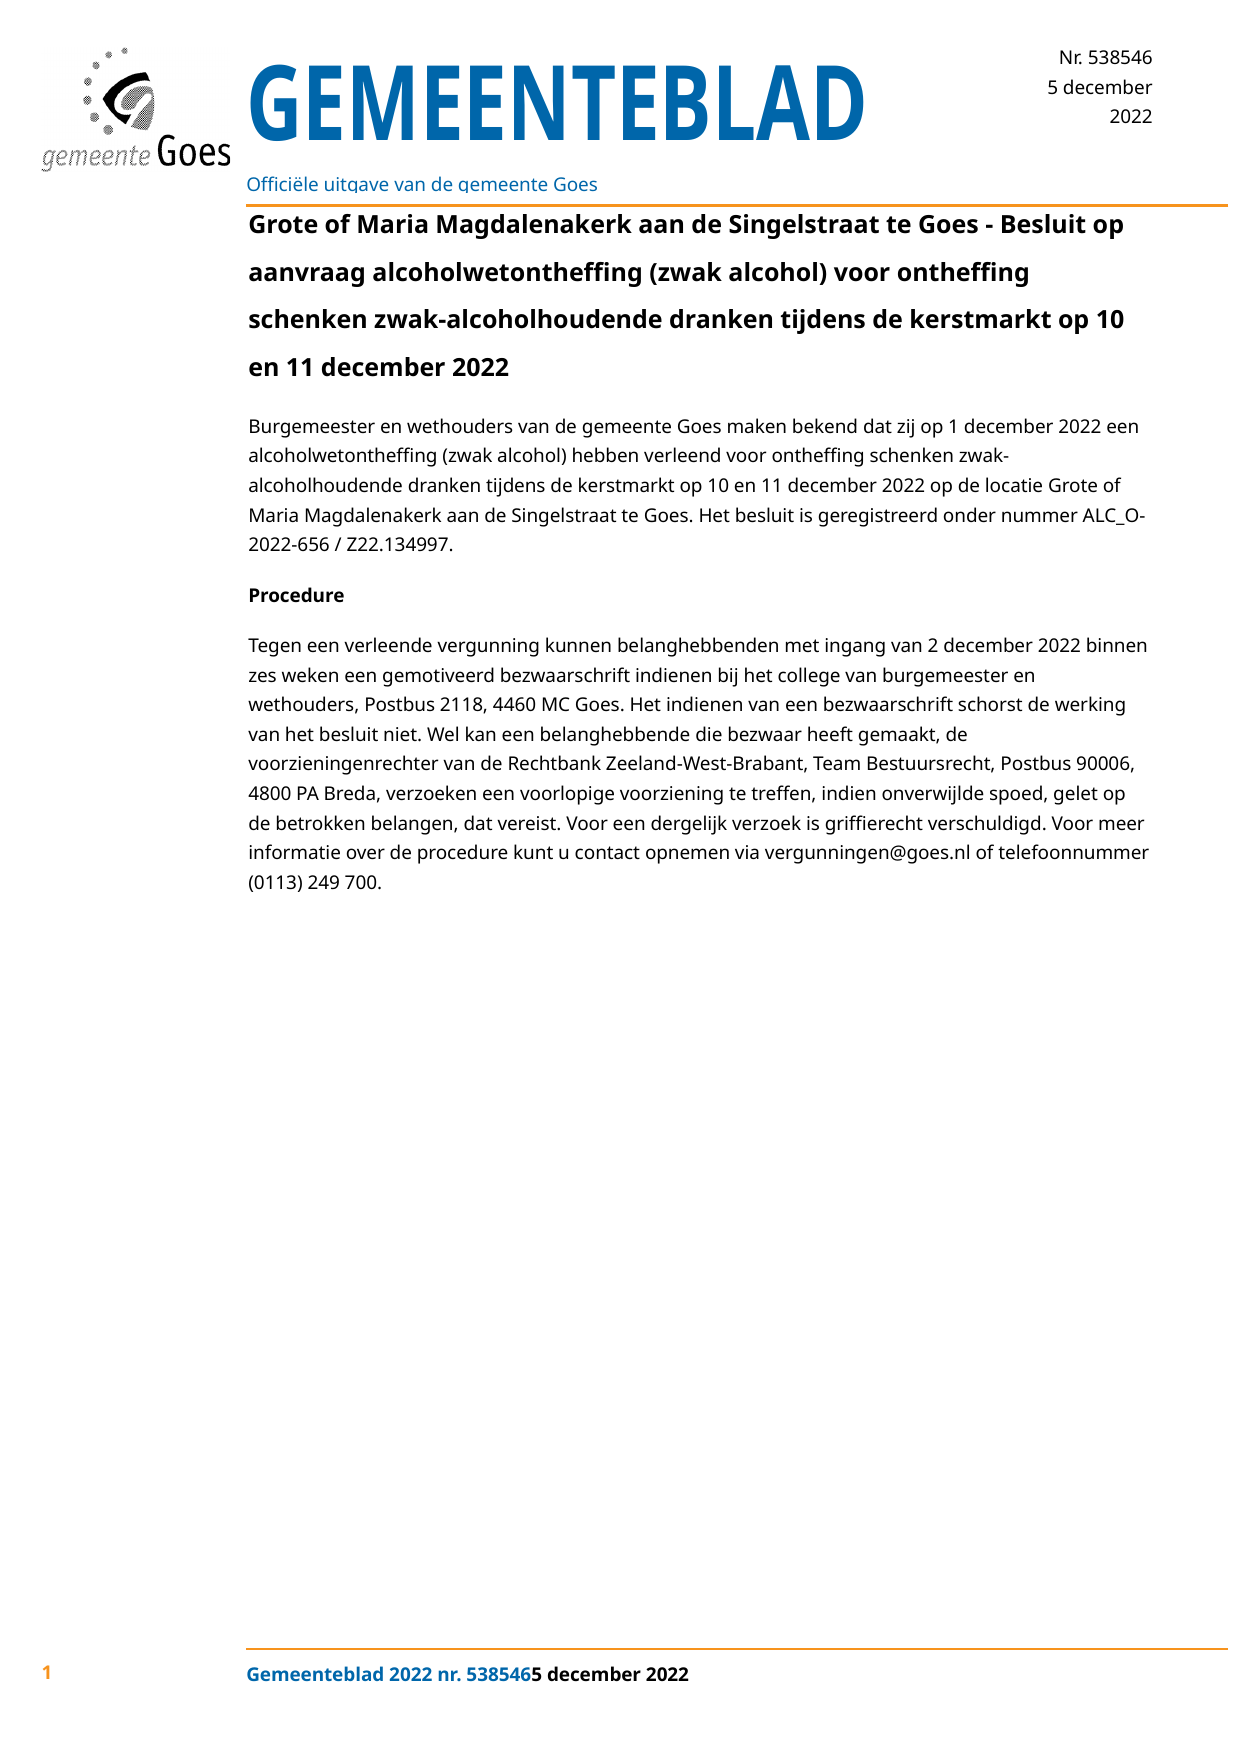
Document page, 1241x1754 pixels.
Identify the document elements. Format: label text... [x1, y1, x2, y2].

text Burgemeester en wethouders van de gemeente Goes maken bekend dat zij op 1 december 2022 een alcoholwetontheffing (zwak alcohol) hebben verleend voor ontheffing schenken zwak-alcoholhoudende dranken tijdens de kerstmarkt op 10 en 11 december 2022 op de locatie Grote of Maria Magdalenakerk aan de Singelstraat te Goes. Het besluit is geregistreerd onder nummer ALC_O-2022-656 / Z22.134997. [248, 413, 1152, 557]
text Tegen een verleende vergunning kunnen belanghebbenden met ingang van 2 december 2022 binnen zes weken een gemotiveerd bezwaarschrift indienen bij het college van burgemeester en wethouders, Postbus 2118, 4460 MC Goes. Het indienen van een bezwaarschrift schorst de werking van het besluit niet. Wel kan een belanghebbende die bezwaar heeft gemaakt, de voorzieningenrechter van de Rechtbank Zeeland-West-Brabant, Team Bestuursrecht, Postbus 90006, 4800 PA Breda, verzoeken een voorlopige voorziening te treffen, indien onverwijlde spoed, gelet op de betrokken belangen, dat vereist. Voor een dergelijk verzoek is griffierecht verschuldigd. Voor meer informatie over de procedure kunt u contact opnemen via vergunningen@goes.nl of telefoonnummer (0113) 249 700. [248, 632, 1152, 895]
picture [41, 47, 231, 172]
text Grote of Maria Magdalenakerk aan de Singelstraat te Goes - Besluit op aanvraag alcoholwetontheffing (zwak alcohol) voor ontheffing schenken zwak-alcoholhoudende dranken tijdens de kerstmarkt op 10 en 11 december 2022 [248, 207, 1152, 384]
text Procedure [248, 582, 1152, 608]
